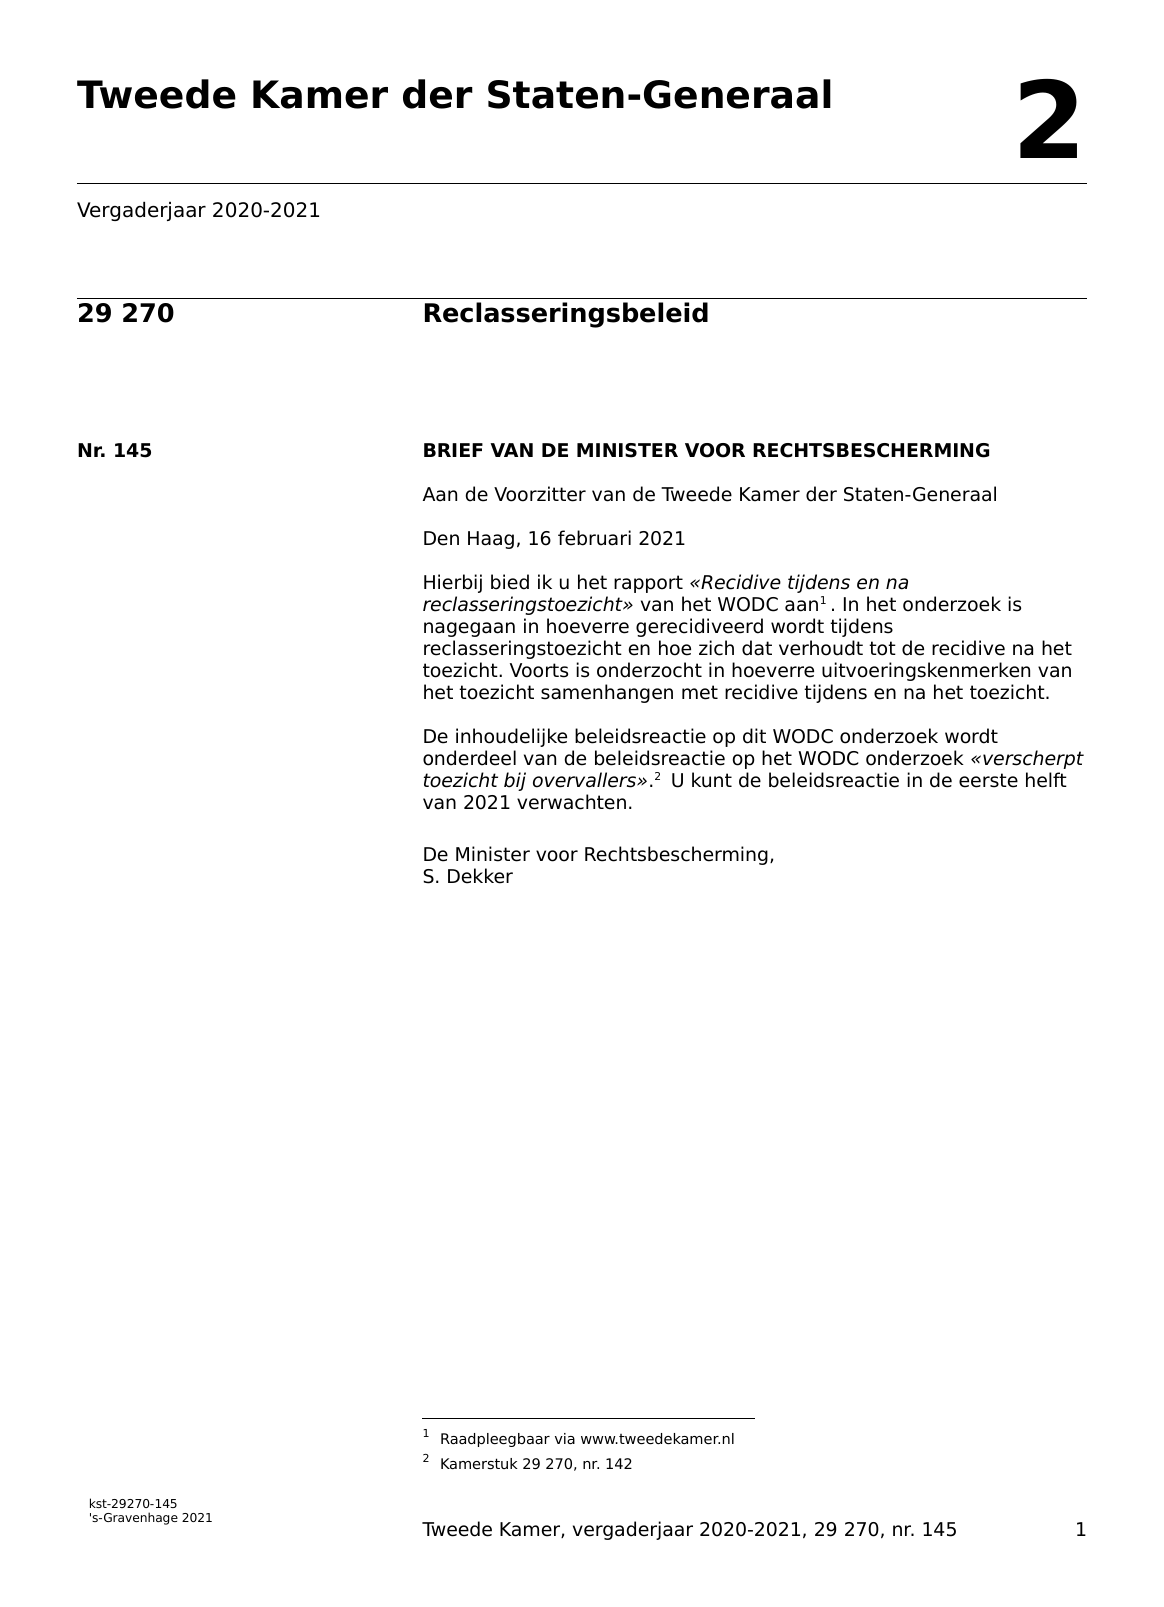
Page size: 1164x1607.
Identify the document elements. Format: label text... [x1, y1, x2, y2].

subtitle 29 270 Reclasseringsbeleid [77, 299, 1087, 329]
subtitle Nr. 145 BRIEF VAN DE MINISTER VOOR RECHTSBESCHERMING [77, 440, 1087, 462]
table_header 2 [886, 59, 1087, 183]
table_header Tweede Kamer der Staten-Generaal [77, 59, 886, 183]
text 's-Gravenhage 2021 [88, 1511, 323, 1525]
text Aan de Voorzitter van de Tweede Kamer der Staten-Generaal [422, 484, 1087, 506]
text Hierbij bied ik u het rapport «Recidive tijdens en na reclasseringstoezicht» van het WODC aan. In het onderzoek is nagegaan in hoeverre gerecidiveerd wordt tijdens reclasseringstoezicht en hoe zich dat verhoudt tot de recidive na het toezicht. Voorts is onderzocht in hoeverre uitvoeringskenmerken van het toezicht samenhangen met recidive tijdens en na het toezicht. [422, 572, 1087, 704]
text Den Haag, 16 februari 2021 [422, 528, 1087, 550]
text De Minister voor Rechtsbescherming, S. Dekker [422, 844, 1087, 888]
table_cell Vergaderjaar 2020-2021 [77, 184, 1087, 298]
text Raadpleegbaar via www.tweedekamer.nl [422, 1427, 1087, 1449]
text kst-29270-145 [88, 1497, 323, 1511]
text De inhoudelijke beleidsreactie op dit WODC onderzoek wordt onderdeel van de beleidsreactie op het WODC onderzoek «verscherpt toezicht bij overvallers». U kunt de beleidsreactie in de eerste helft van 2021 verwachten. [422, 726, 1087, 814]
text Kamerstuk 29 270, nr. 142 [422, 1452, 1087, 1474]
